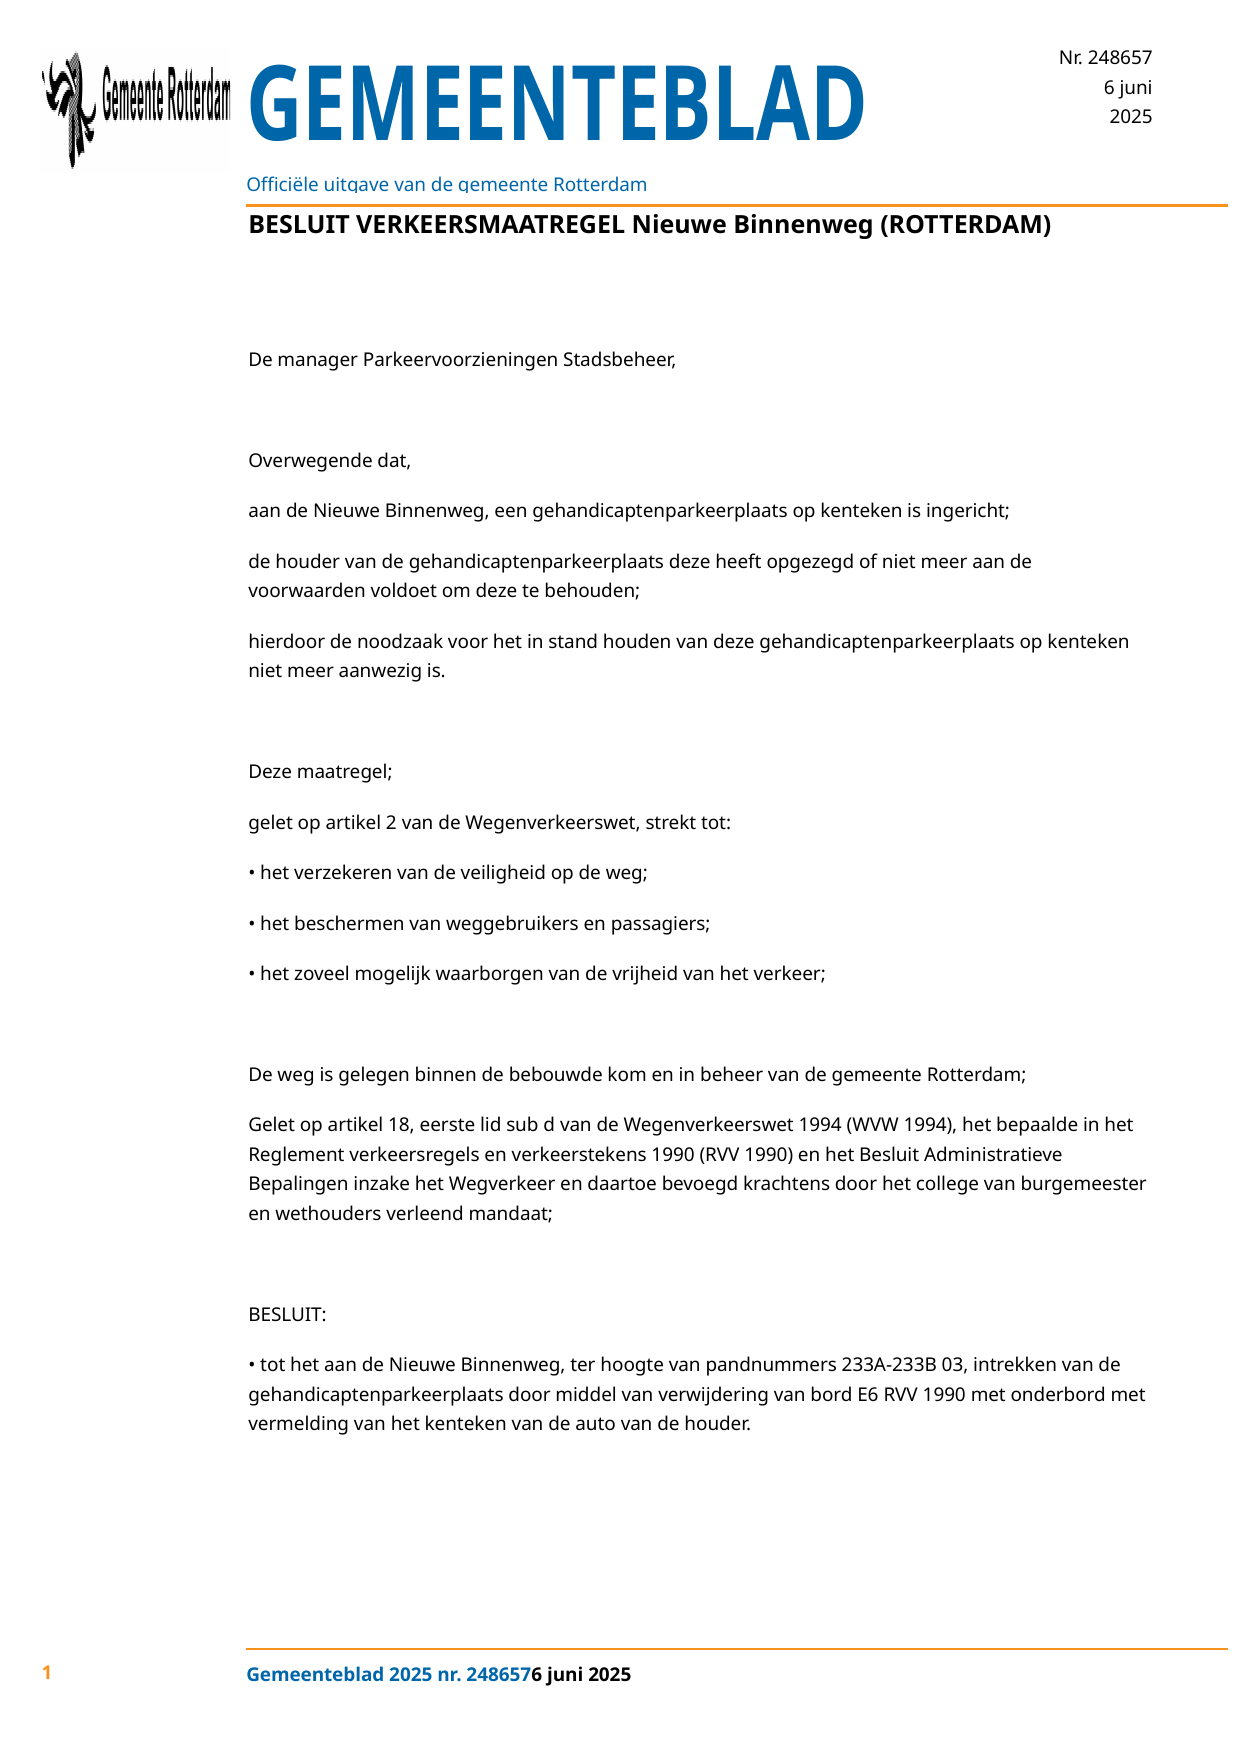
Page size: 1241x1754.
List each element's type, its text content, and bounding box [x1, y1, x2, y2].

text • het zoveel mogelijk waarborgen van de vrijheid van het verkeer; [248, 960, 1152, 986]
text De manager Parkeervoorzieningen Stadsbeheer, [248, 346, 1152, 372]
text De weg is gelegen binnen de bebouwde kom en in beheer van de gemeente Rotterdam; [248, 1061, 1152, 1087]
picture [41, 47, 231, 172]
text BESLUIT: [248, 1301, 1152, 1327]
text gelet op artikel 2 van de Wegenverkeerswet, strekt tot: [248, 809, 1152, 835]
text • tot het aan de Nieuwe Binnenweg, ter hoogte van pandnummers 233A-233B 03, intrekken van de gehandicaptenparkeerplaats door middel van verwijdering van bord E6 RVV 1990 met onderbord met vermelding van het kenteken van de auto van de houder. [248, 1351, 1152, 1436]
text Overwegende dat, [248, 447, 1152, 473]
text • het verzekeren van de veiligheid op de weg; [248, 859, 1152, 885]
text hierdoor de noodzaak voor het in stand houden van deze gehandicaptenparkeerplaats op kenteken niet meer aanwezig is. [248, 628, 1152, 683]
text Gelet op artikel 18, eerste lid sub d van de Wegenverkeerswet 1994 (WVW 1994), het bepaalde in het Reglement verkeersregels en verkeerstekens 1990 (RVV 1990) en het Besluit Administratieve Bepalingen inzake het Wegverkeer en daartoe bevoegd krachtens door het college van burgemeester en wethouders verleend mandaat; [248, 1111, 1152, 1226]
text aan de Nieuwe Binnenweg, een gehandicaptenparkeerplaats op kenteken is ingericht; [248, 498, 1152, 523]
text Deze maatregel; [248, 758, 1152, 784]
text BESLUIT VERKEERSMAATREGEL Nieuwe Binnenweg (ROTTERDAM) [248, 207, 1152, 241]
text de houder van de gehandicaptenparkeerplaats deze heeft opgezegd of niet meer aan de voorwaarden voldoet om deze te behouden; [248, 548, 1152, 603]
text • het beschermen van weggebruikers en passagiers; [248, 910, 1152, 936]
